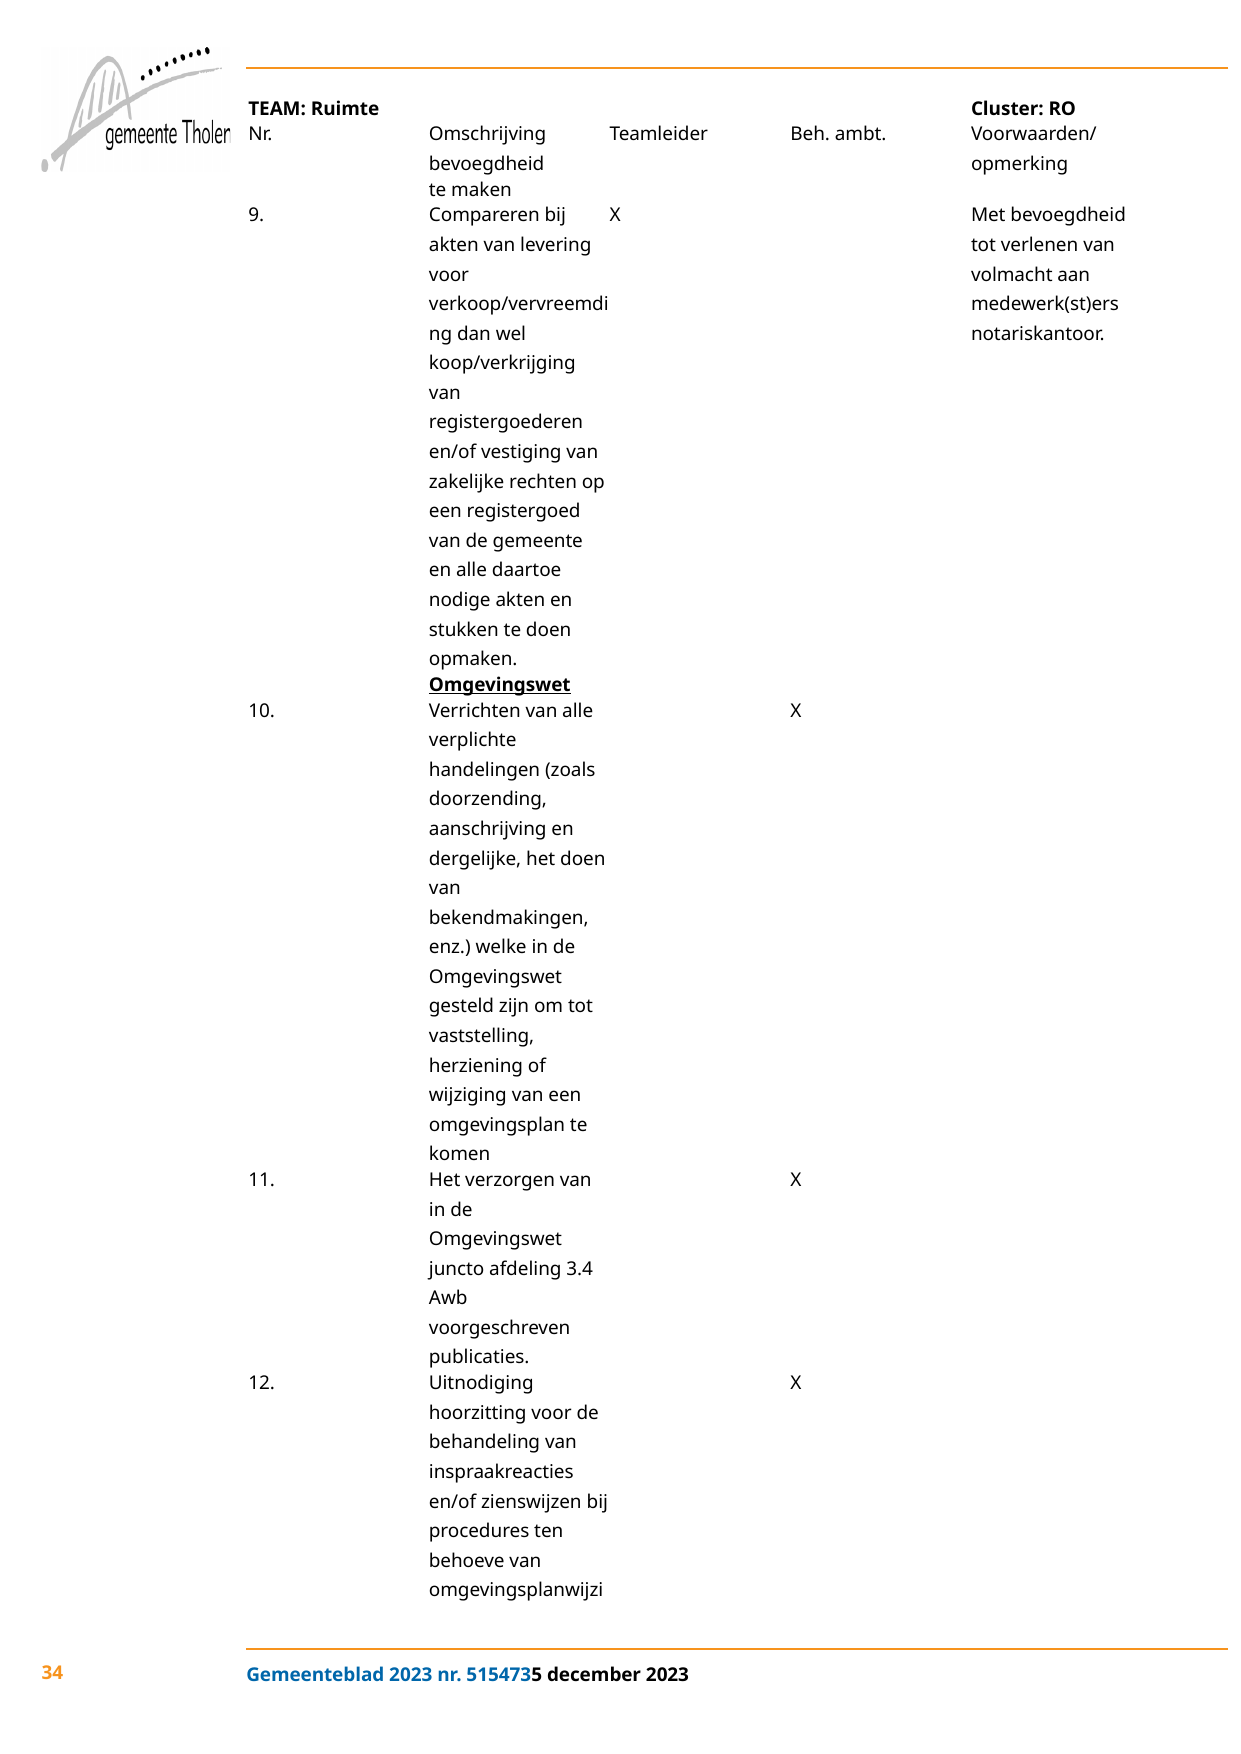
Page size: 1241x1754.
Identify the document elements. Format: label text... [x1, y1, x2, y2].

table_header TEAM: Ruimte [248, 95, 971, 121]
table_cell Nr. [248, 121, 429, 176]
table_cell X [790, 697, 971, 1166]
table_cell Compareren bij akten van levering voor verkoop/vervreemding dan wel koop/verkrijging van registergoederen en/of vestiging van zakelijke rechten op een registergoed van de gemeente en alle daartoe nodige akten en stukken te doen opmaken. [429, 202, 609, 671]
table_cell Omschrijving bevoegdheid [429, 121, 609, 176]
table_cell [248, 176, 429, 202]
table_cell Voorwaarden/opmerking [971, 121, 1152, 176]
picture [41, 47, 231, 172]
table_cell Omgevingswet [429, 671, 609, 697]
table_cell Het verzorgen van in de Omgevingswet juncto afdeling 3.4 Awb voorgeschreven publicaties. [429, 1166, 609, 1369]
table_cell [790, 202, 971, 671]
table_cell Teamleider [609, 121, 790, 176]
table_cell Met bevoegdheid tot verlenen van volmacht aan medewerk(st)ers notariskantoor. [971, 202, 1152, 671]
table_cell [248, 671, 429, 697]
table_cell te maken [429, 176, 609, 202]
table_cell [971, 671, 1152, 697]
table_cell [790, 671, 971, 697]
table_cell [609, 697, 790, 1166]
table_cell Verrichten van alle verplichte handelingen (zoals doorzending, aanschrijving en dergelijke, het doen van bekendmakingen, enz.) welke in de Omgevingswet gesteld zijn om tot vaststelling, herziening of wijziging van een omgevingsplan te komen [429, 697, 609, 1166]
table_cell [971, 1370, 1152, 1602]
table_cell [971, 1166, 1152, 1369]
table_cell [971, 697, 1152, 1166]
table_cell Uitnodiging hoorzitting voor de behandeling van inspraakreacties en/of zienswijzen bij procedures ten behoeve van omgevingsplanwijzi [429, 1370, 609, 1602]
table_cell [971, 176, 1152, 202]
table_cell [609, 1166, 790, 1369]
table_cell 11. [248, 1166, 429, 1369]
table_cell Beh. ambt. [790, 121, 971, 176]
table_cell X [790, 1370, 971, 1602]
table_cell X [790, 1166, 971, 1369]
table_cell [609, 671, 790, 697]
table_header Cluster: RO [971, 95, 1152, 121]
table_cell [609, 1370, 790, 1602]
table_cell [609, 176, 790, 202]
table_cell [790, 176, 971, 202]
table_cell 12. [248, 1370, 429, 1602]
table_cell 10. [248, 697, 429, 1166]
table_cell X [609, 202, 790, 671]
table_cell 9. [248, 202, 429, 671]
